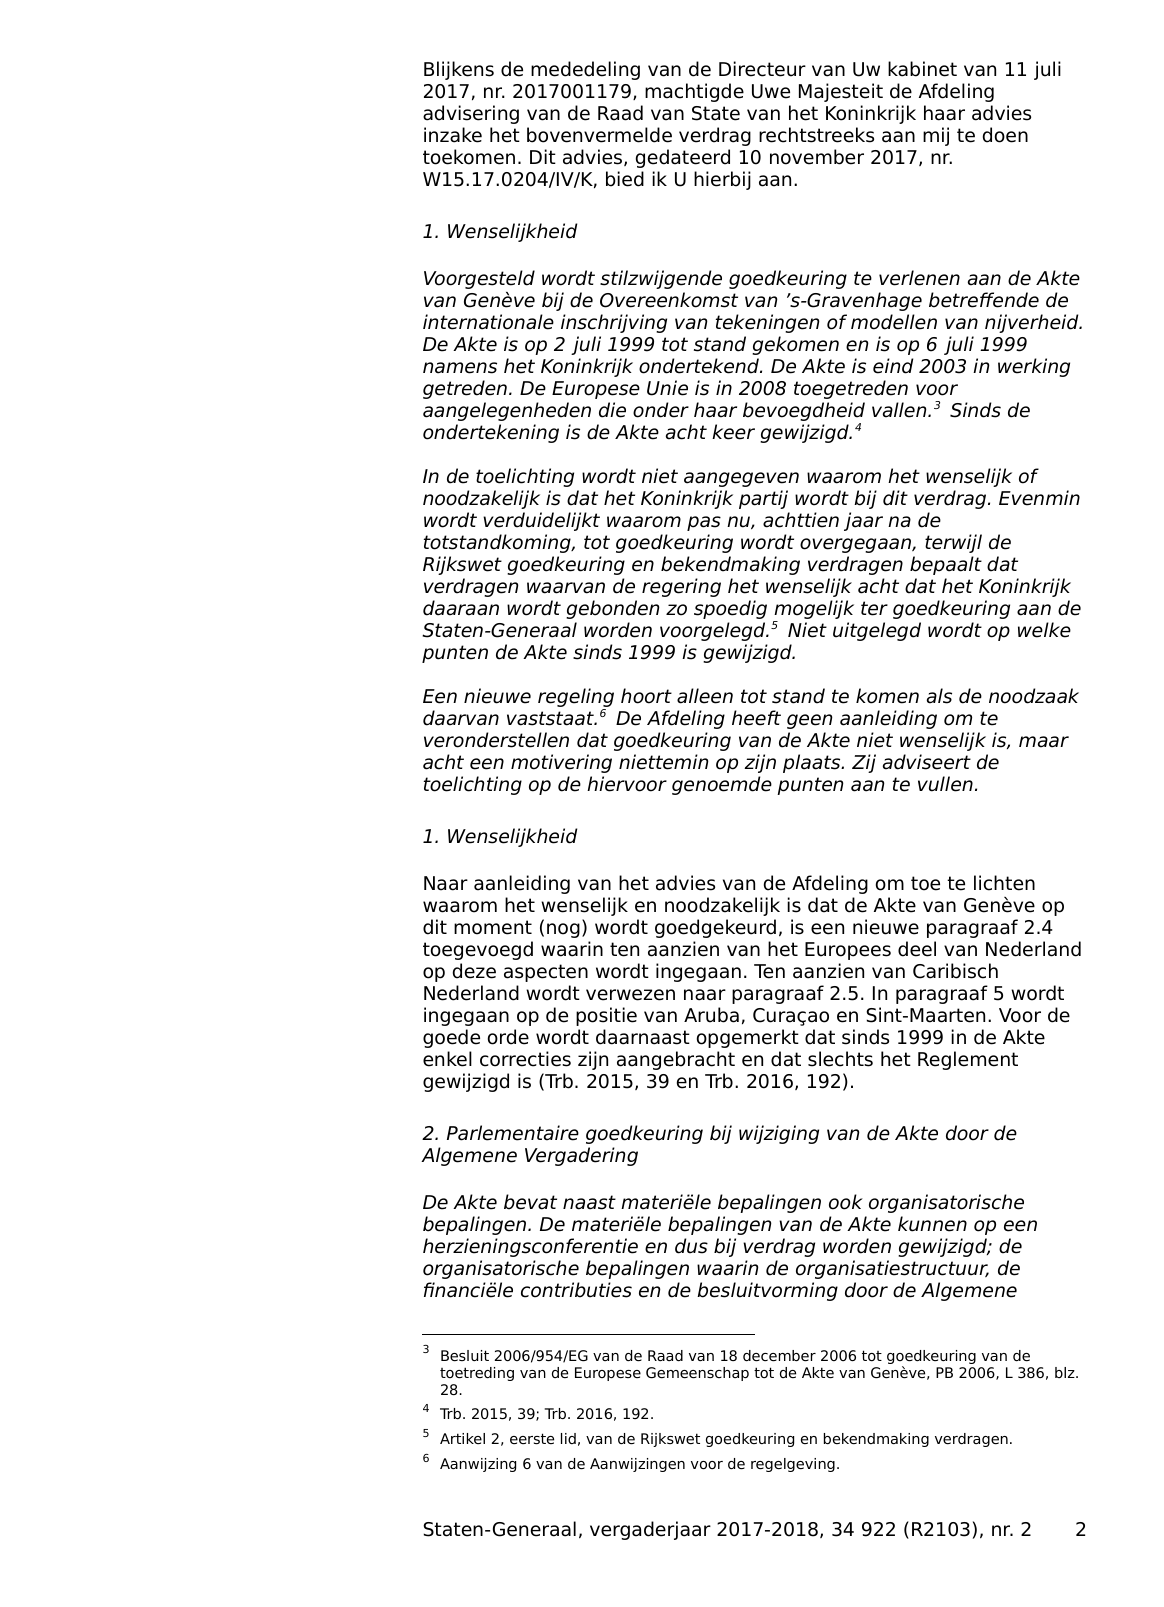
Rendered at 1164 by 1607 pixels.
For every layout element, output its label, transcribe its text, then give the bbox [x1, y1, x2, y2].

text Naar aanleiding van het advies van de Afdeling om toe te lichten waarom het wenselijk en noodzakelijk is dat de Akte van Genève op dit moment (nog) wordt goedgekeurd, is een nieuwe paragraaf 2.4 toegevoegd waarin ten aanzien van het Europees deel van Nederland op deze aspecten wordt ingegaan. Ten aanzien van Caribisch Nederland wordt verwezen naar paragraaf 2.5. In paragraaf 5 wordt ingegaan op de positie van Aruba, Curaçao en Sint-Maarten. Voor de goede orde wordt daarnaast opgemerkt dat sinds 1999 in de Akte enkel correcties zijn aangebracht en dat slechts het Reglement gewijzigd is (Trb. 2015, 39 en Trb. 2016, 192). [422, 873, 1087, 1093]
subtitle 2. Parlementaire goedkeuring bij wijziging van de Akte door de Algemene Vergadering [422, 1123, 1087, 1167]
subtitle 1. Wenselijkheid [422, 826, 1087, 848]
text Voorgesteld wordt stilzwijgende goedkeuring te verlenen aan de Akte van Genève bij de Overeenkomst van ’s-Gravenhage betreffende de internationale inschrijving van tekeningen of modellen van nijverheid. De Akte is op 2 juli 1999 tot stand gekomen en is op 6 juli 1999 namens het Koninkrijk ondertekend. De Akte is eind 2003 in werking getreden. De Europese Unie is in 2008 toegetreden voor aangelegenheden die onder haar bevoegdheid vallen. Sinds de ondertekening is de Akte acht keer gewijzigd. [422, 268, 1087, 444]
text Blijkens de mededeling van de Directeur van Uw kabinet van 11 juli 2017, nr. 2017001179, machtigde Uwe Majesteit de Afdeling advisering van de Raad van State van het Koninkrijk haar advies inzake het bovenvermelde verdrag rechtstreeks aan mij te doen toekomen. Dit advies, gedateerd 10 november 2017, nr. W15.17.0204/IV/K, bied ik U hierbij aan. [422, 59, 1087, 191]
text Artikel 2, eerste lid, van de Rijkswet goedkeuring en bekendmaking verdragen. [422, 1427, 1087, 1449]
subtitle 1. Wenselijkheid [422, 221, 1087, 243]
text Een nieuwe regeling hoort alleen tot stand te komen als de noodzaak daarvan vaststaat. De Afdeling heeft geen aanleiding om te veronderstellen dat goedkeuring van de Akte niet wenselijk is, maar acht een motivering niettemin op zijn plaats. Zij adviseert de toelichting op de hiervoor genoemde punten aan te vullen. [422, 686, 1087, 796]
text De Akte bevat naast materiële bepalingen ook organisatorische bepalingen. De materiële bepalingen van de Akte kunnen op een herzieningsconferentie en dus bij verdrag worden gewijzigd; de organisatorische bepalingen waarin de organisatiestructuur, de financiële contributies en de besluitvorming door de Algemene [422, 1192, 1087, 1301]
text In de toelichting wordt niet aangegeven waarom het wenselijk of noodzakelijk is dat het Koninkrijk partij wordt bij dit verdrag. Evenmin wordt verduidelijkt waarom pas nu, achttien jaar na de totstandkoming, tot goedkeuring wordt overgegaan, terwijl de Rijkswet goedkeuring en bekendmaking verdragen bepaalt dat verdragen waarvan de regering het wenselijk acht dat het Koninkrijk daaraan wordt gebonden zo spoedig mogelijk ter goedkeuring aan de Staten-Generaal worden voorgelegd. Niet uitgelegd wordt op welke punten de Akte sinds 1999 is gewijzigd. [422, 466, 1087, 664]
text Trb. 2015, 39; Trb. 2016, 192. [422, 1402, 1087, 1424]
text Aanwijzing 6 van de Aanwijzingen voor de regelgeving. [422, 1452, 1087, 1474]
text Besluit 2006/954/EG van de Raad van 18 december 2006 tot goedkeuring van de toetreding van de Europese Gemeenschap tot de Akte van Genève, PB 2006, L 386, blz. 28. [422, 1343, 1087, 1399]
